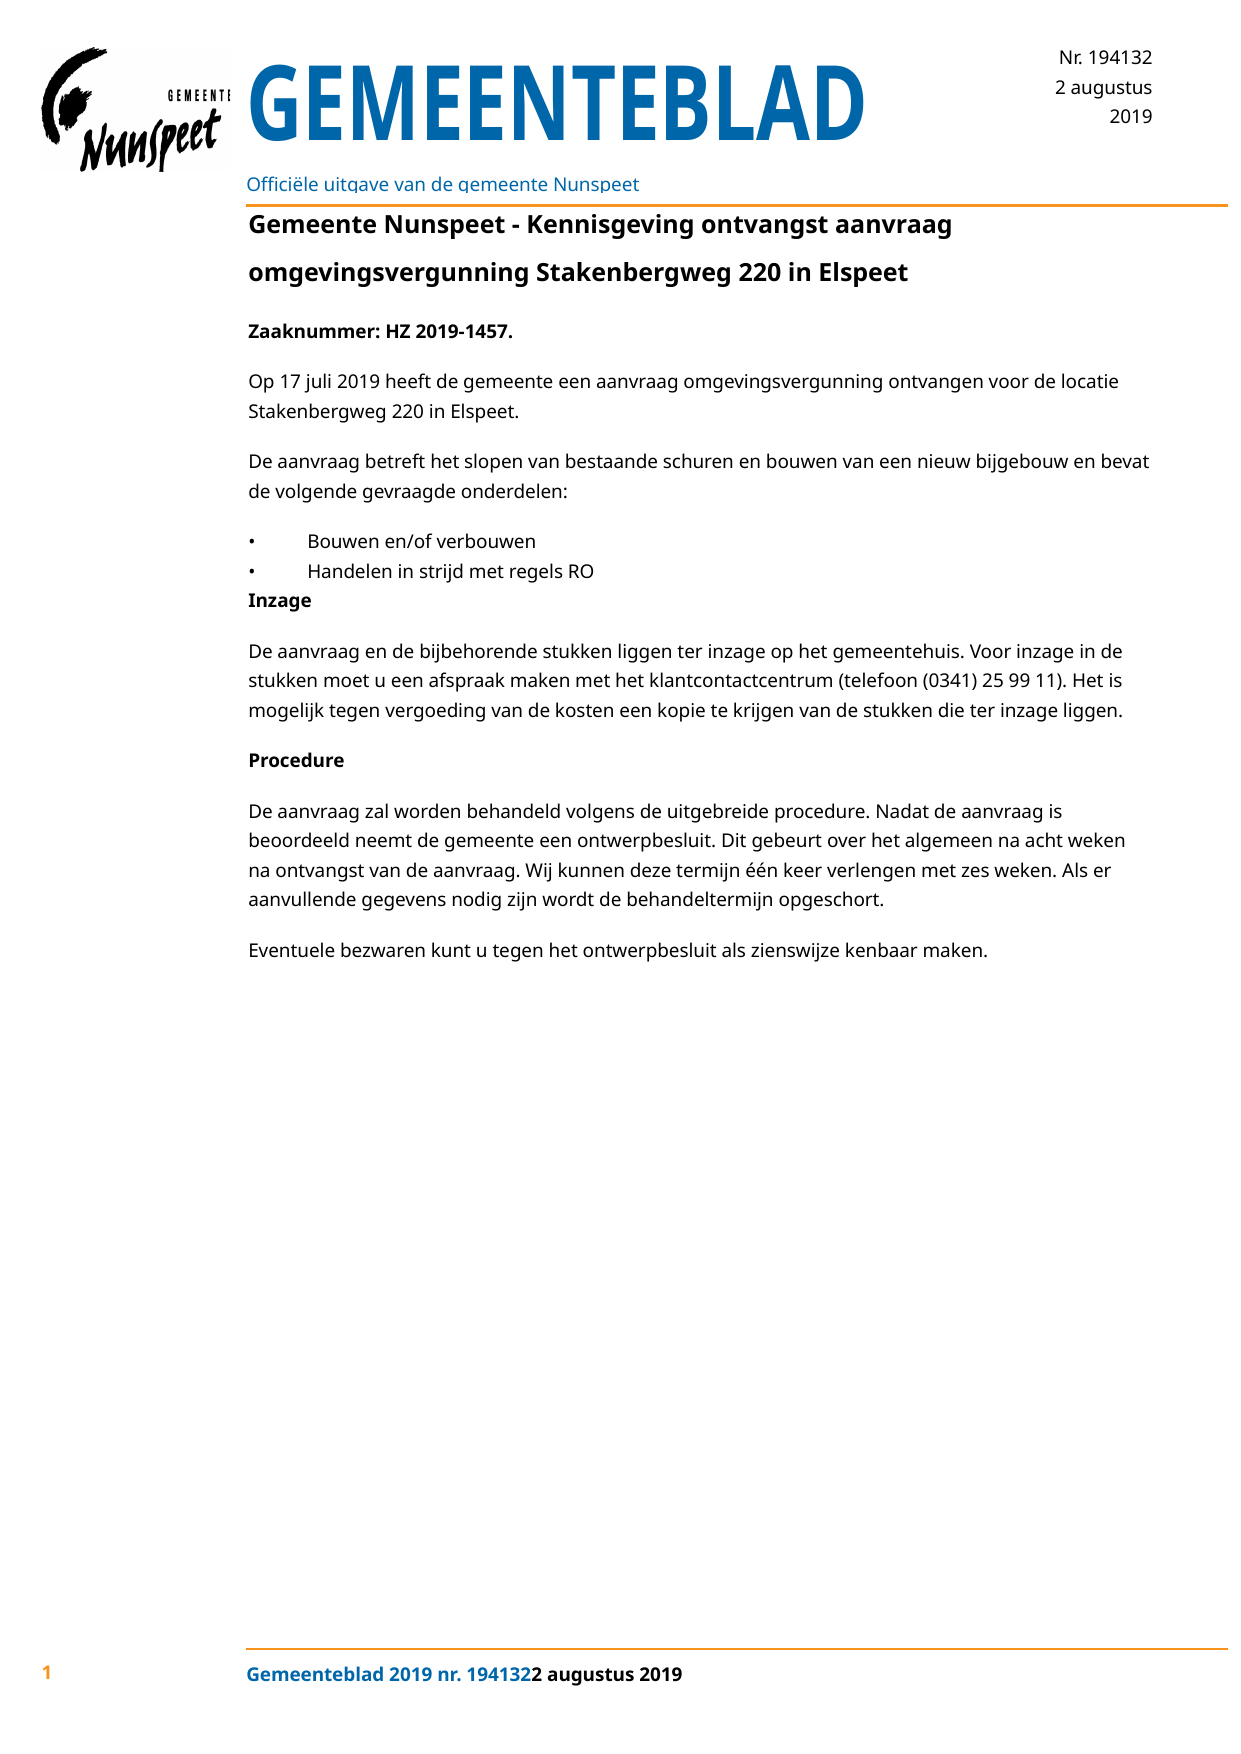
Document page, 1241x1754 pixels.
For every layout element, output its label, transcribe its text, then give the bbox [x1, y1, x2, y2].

text Inzage [248, 587, 1152, 613]
text De aanvraag en de bijbehorende stukken liggen ter inzage op het gemeentehuis. Voor inzage in de stukken moet u een afspraak maken met het klantcontactcentrum (telefoon (0341) 25 99 11). Het is mogelijk tegen vergoeding van de kosten een kopie te krijgen van de stukken die ter inzage liggen. [248, 638, 1152, 723]
text Gemeente Nunspeet - Kennisgeving ontvangst aanvraag omgevingsvergunning Stakenbergweg 220 in Elspeet [248, 207, 1152, 288]
picture [41, 47, 231, 172]
text De aanvraag betreft het slopen van bestaande schuren en bouwen van een nieuw bijgebouw en bevat de volgende gevraagde onderdelen: [248, 448, 1152, 504]
list Bouwen en/of verbouwen [248, 528, 1152, 554]
text De aanvraag zal worden behandeld volgens de uitgebreide procedure. Nadat de aanvraag is beoordeeld neemt de gemeente een ontwerpbesluit. Dit gebeurt over het algemeen na acht weken na ontvangst van de aanvraag. Wij kunnen deze termijn één keer verlengen met zes weken. Als er aanvullende gegevens nodig zijn wordt de behandeltermijn opgeschort. [248, 798, 1152, 912]
text Procedure [248, 747, 1152, 773]
text Eventuele bezwaren kunt u tegen het ontwerpbesluit als zienswijze kenbaar maken. [248, 937, 1152, 963]
list Handelen in strijd met regels RO [248, 558, 1152, 584]
text Zaaknummer: HZ 2019-1457. [248, 318, 1152, 344]
text Op 17 juli 2019 heeft de gemeente een aanvraag omgevingsvergunning ontvangen voor de locatie Stakenbergweg 220 in Elspeet. [248, 368, 1152, 424]
